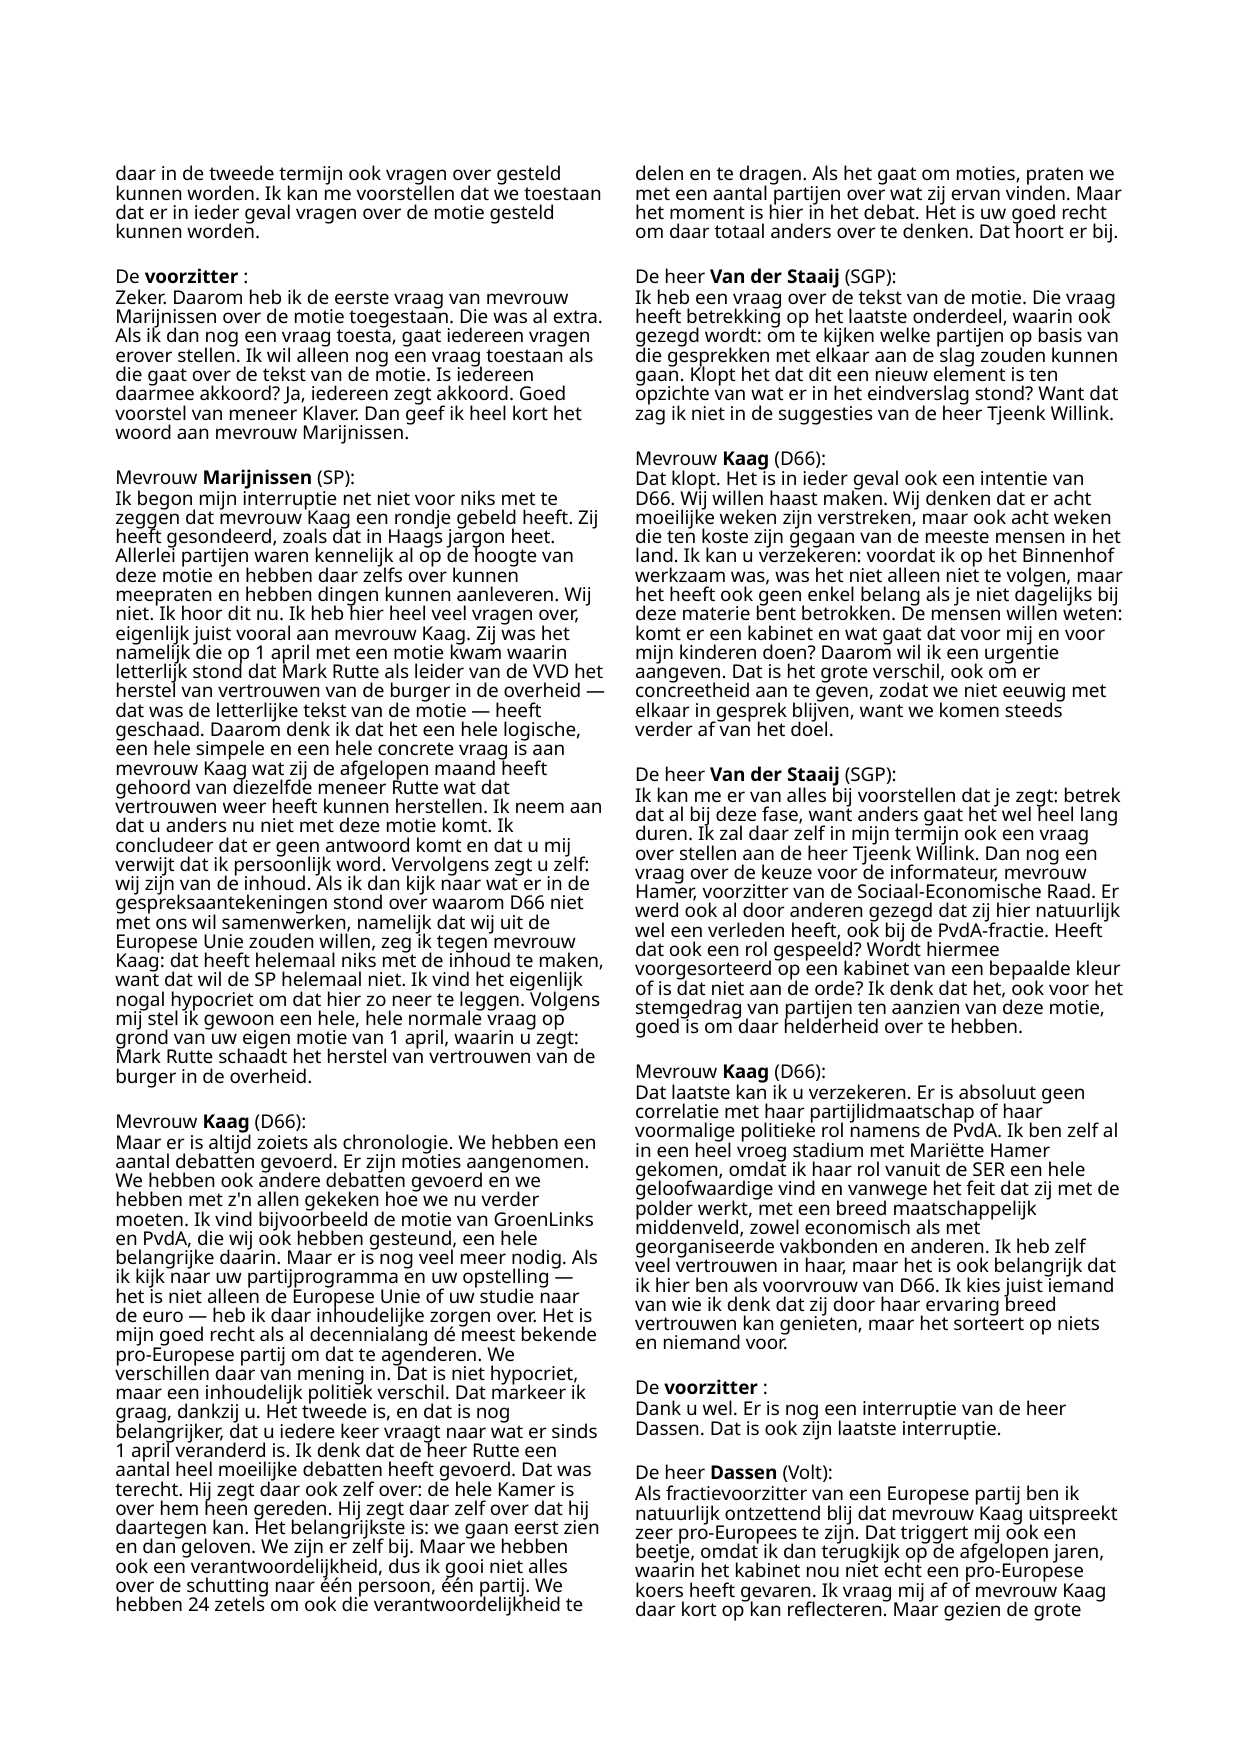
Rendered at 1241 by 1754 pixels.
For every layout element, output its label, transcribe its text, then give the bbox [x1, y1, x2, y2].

text Ik heb een vraag over de tekst van de motie. Die vraag heeft betrekking op het laatste onderdeel, waarin ook gezegd wordt: om te kijken welke partijen op basis van die gesprekken met elkaar aan de slag zouden kunnen gaan. Klopt het dat dit een nieuw element is ten opzichte van wat er in het eindverslag stond? Want dat zag ik niet in de suggesties van de heer Tjeenk Willink. [635, 289, 1125, 424]
text Mevrouw Kaag (D66): [635, 445, 1125, 470]
text Mevrouw Kaag (D66): [635, 1058, 1125, 1084]
text Mevrouw Kaag (D66): [115, 1108, 605, 1134]
text De heer Van der Staaij (SGP): [635, 761, 1125, 787]
text De heer Dassen (Volt): [635, 1459, 1125, 1485]
text Ik begon mijn interruptie net niet voor niks met te zeggen dat mevrouw Kaag een rondje gebeld heeft. Zij heeft gesondeerd, zoals dat in Haags jargon heet. Allerlei partijen waren kennelijk al op de hoogte van deze motie en hebben daar zelfs over kunnen meepraten en hebben dingen kunnen aanleveren. Wij niet. Ik hoor dit nu. Ik heb hier heel veel vragen over, eigenlijk juist vooral aan mevrouw Kaag. Zij was het namelijk die op 1 april met een motie kwam waarin letterlijk stond dat Mark Rutte als leider van de VVD het herstel van vertrouwen van de burger in de overheid — dat was de letterlijke tekst van de motie — heeft geschaad. Daarom denk ik dat het een hele logische, een hele simpele en een hele concrete vraag is aan mevrouw Kaag wat zij de afgelopen maand heeft gehoord van diezelfde meneer Rutte wat dat vertrouwen weer heeft kunnen herstellen. Ik neem aan dat u anders nu niet met deze motie komt. Ik concludeer dat er geen antwoord komt en dat u mij verwijt dat ik persoonlijk word. Vervolgens zegt u zelf: wij zijn van de inhoud. Als ik dan kijk naar wat er in de gespreksaantekeningen stond over waarom D66 niet met ons wil samenwerken, namelijk dat wij uit de Europese Unie zouden willen, zeg ik tegen mevrouw Kaag: dat heeft helemaal niks met de inhoud te maken, want dat wil de SP helemaal niet. Ik vind het eigenlijk nogal hypocriet om dat hier zo neer te leggen. Volgens mij stel ik gewoon een hele, hele normale vraag op grond van uw eigen motie van 1 april, waarin u zegt: Mark Rutte schaadt het herstel van vertrouwen van de burger in de overheid. [115, 490, 605, 1087]
text Dat klopt. Het is in ieder geval ook een intentie van D66. Wij willen haast maken. Wij denken dat er acht moeilijke weken zijn verstreken, maar ook acht weken die ten koste zijn gegaan van de meeste mensen in het land. Ik kan u verzekeren: voordat ik op het Binnenhof werkzaam was, was het niet alleen niet te volgen, maar het heeft ook geen enkel belang als je niet dagelijks bij deze materie bent betrokken. De mensen willen weten: komt er een kabinet en wat gaat dat voor mij en voor mijn kinderen doen? Daarom wil ik een urgentie aangeven. Dat is het grote verschil, ook om er concreetheid aan te geven, zodat we niet eeuwig met elkaar in gesprek blijven, want we komen steeds verder af van het doel. [635, 470, 1125, 740]
text Mevrouw Marijnissen (SP): [115, 464, 605, 490]
text Dat laatste kan ik u verzekeren. Er is absoluut geen correlatie met haar partijlidmaatschap of haar voormalige politieke rol namens de PvdA. Ik ben zelf al in een heel vroeg stadium met Mariëtte Hamer gekomen, omdat ik haar rol vanuit de SER een hele geloofwaardige vind en vanwege het feit dat zij met de polder werkt, met een breed maatschappelijk middenveld, zowel economisch als met georganiseerde vakbonden en anderen. Ik heb zelf veel vertrouwen in haar, maar het is ook belangrijk dat ik hier ben als voorvrouw van D66. Ik kies juist iemand van wie ik denk dat zij door haar ervaring breed vertrouwen kan genieten, maar het sorteert op niets en niemand voor. [635, 1084, 1125, 1354]
text De heer Van der Staaij (SGP): [635, 263, 1125, 289]
text Zeker. Daarom heb ik de eerste vraag van mevrouw Marijnissen over de motie toegestaan. Die was al extra. Als ik dan nog een vraag toesta, gaat iedereen vragen erover stellen. Ik wil alleen nog een vraag toestaan als die gaat over de tekst van de motie. Is iedereen daarmee akkoord? Ja, iedereen zegt akkoord. Goed voorstel van meneer Klaver. Dan geef ik heel kort het woord aan mevrouw Marijnissen. [115, 289, 605, 443]
text Als fractievoorzitter van een Europese partij ben ik natuurlijk ontzettend blij dat mevrouw Kaag uitspreekt zeer pro-Europees te zijn. Dat triggert mij ook een beetje, omdat ik dan terugkijk op de afgelopen jaren, waarin het kabinet nou niet echt een pro-Europese koers heeft gevaren. Ik vraag mij af of mevrouw Kaag daar kort op kan reflecteren. Maar gezien de grote [635, 1485, 1125, 1620]
text delen en te dragen. Als het gaat om moties, praten we met een aantal partijen over wat zij ervan vinden. Maar het moment is hier in het debat. Het is uw goed recht om daar totaal anders over te denken. Dat hoort er bij. [635, 165, 1125, 242]
text Ik kan me er van alles bij voorstellen dat je zegt: betrek dat al bij deze fase, want anders gaat het wel heel lang duren. Ik zal daar zelf in mijn termijn ook een vraag over stellen aan de heer Tjeenk Willink. Dan nog een vraag over de keuze voor de informateur, mevrouw Hamer, voorzitter van de Sociaal-Economische Raad. Er werd ook al door anderen gezegd dat zij hier natuurlijk wel een verleden heeft, ook bij de PvdA-fractie. Heeft dat ook een rol gespeeld? Wordt hiermee voorgesorteerd op een kabinet van een bepaalde kleur of is dat niet aan de orde? Ik denk dat het, ook voor het stemgedrag van partijen ten aanzien van deze motie, goed is om daar helderheid over te hebben. [635, 787, 1125, 1037]
text daar in de tweede termijn ook vragen over gesteld kunnen worden. Ik kan me voorstellen dat we toestaan dat er in ieder geval vragen over de motie gesteld kunnen worden. [115, 165, 605, 242]
text Maar er is altijd zoiets als chronologie. We hebben een aantal debatten gevoerd. Er zijn moties aangenomen. We hebben ook andere debatten gevoerd en we hebben met z'n allen gekeken hoe we nu verder moeten. Ik vind bijvoorbeeld de motie van GroenLinks en PvdA, die wij ook hebben gesteund, een hele belangrijke daarin. Maar er is nog veel meer nodig. Als ik kijk naar uw partijprogramma en uw opstelling — het is niet alleen de Europese Unie of uw studie naar de euro — heb ik daar inhoudelijke zorgen over. Het is mijn goed recht als al decennialang dé meest bekende pro-Europese partij om dat te agenderen. We verschillen daar van mening in. Dat is niet hypocriet, maar een inhoudelijk politiek verschil. Dat markeer ik graag, dankzij u. Het tweede is, en dat is nog belangrijker, dat u iedere keer vraagt naar wat er sinds 1 april veranderd is. Ik denk dat de heer Rutte een aantal heel moeilijke debatten heeft gevoerd. Dat was terecht. Hij zegt daar ook zelf over: de hele Kamer is over hem heen gereden. Hij zegt daar zelf over dat hij daartegen kan. Het belangrijkste is: we gaan eerst zien en dan geloven. We zijn er zelf bij. Maar we hebben ook een verantwoordelijkheid, dus ik gooi niet alles over de schutting naar één persoon, één partij. We hebben 24 zetels om ook die verantwoordelijkheid te [115, 1134, 605, 1615]
text De voorzitter : [635, 1374, 1125, 1400]
text De voorzitter : [115, 263, 605, 289]
text Dank u wel. Er is nog een interruptie van de heer Dassen. Dat is ook zijn laatste interruptie. [635, 1400, 1125, 1439]
